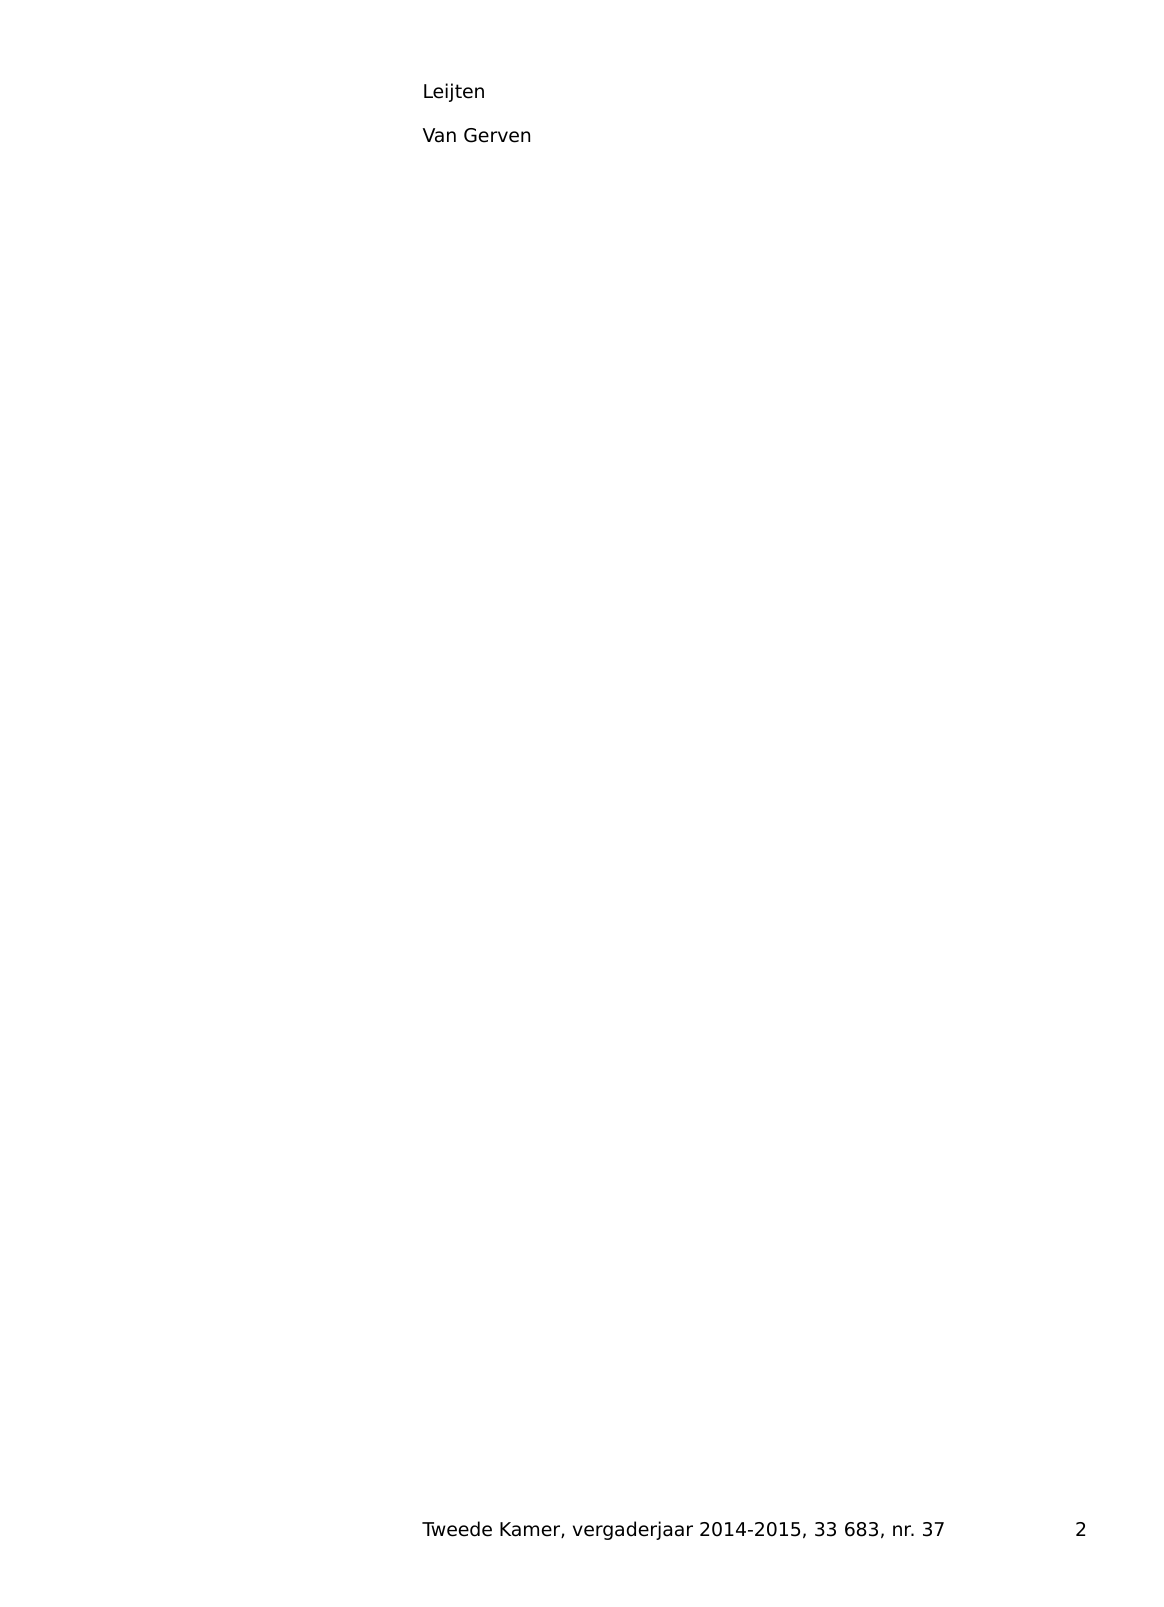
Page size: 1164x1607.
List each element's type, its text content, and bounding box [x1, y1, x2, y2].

text Leijten Van Gerven [422, 59, 1087, 147]
